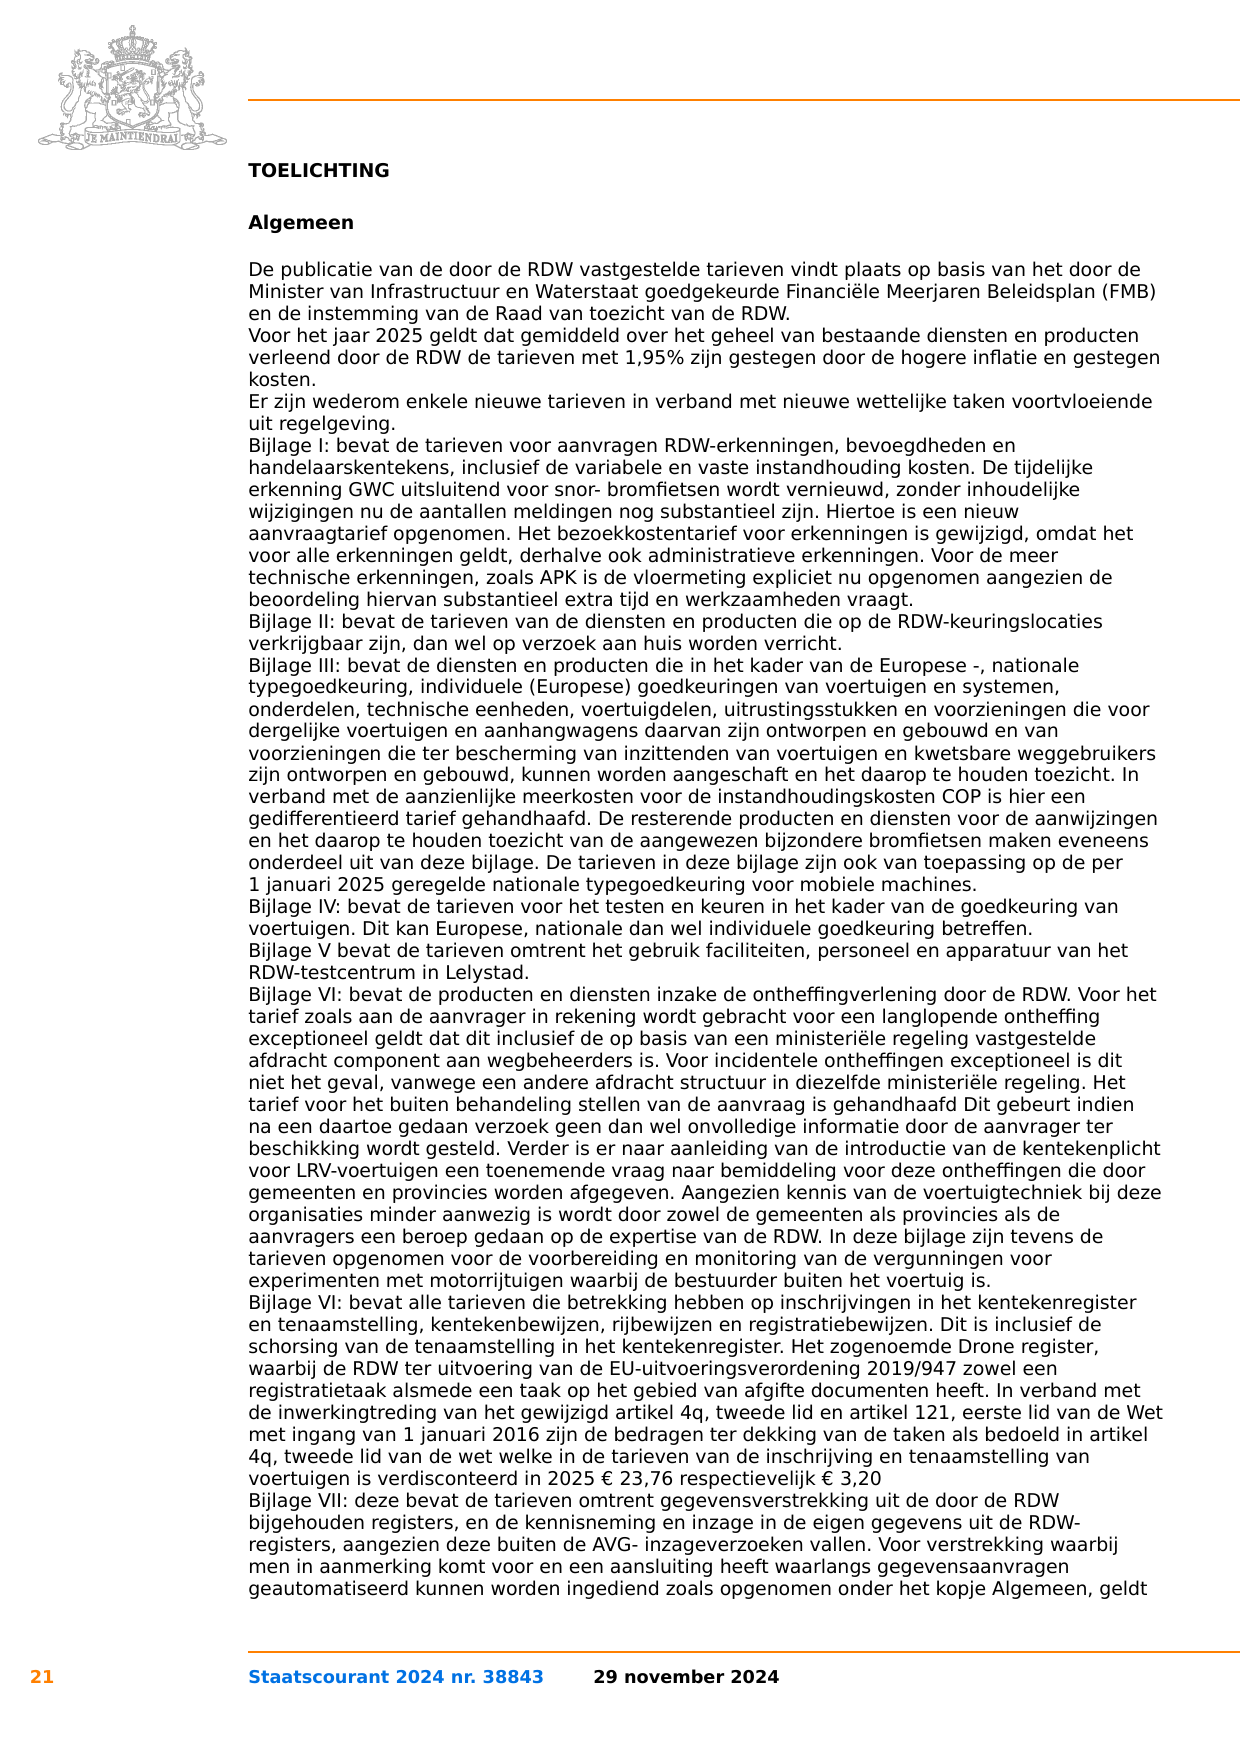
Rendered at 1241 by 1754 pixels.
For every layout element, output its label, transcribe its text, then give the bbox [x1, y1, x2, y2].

text Bijlage II: bevat de tarieven van de diensten en producten die op de RDW-keuringslocaties verkrijgbaar zijn, dan wel op verzoek aan huis worden verricht. [248, 611, 1163, 654]
text De publicatie van de door de RDW vastgestelde tarieven vindt plaats op basis van het door de Minister van Infrastructuur en Waterstaat goedgekeurde Financiële Meerjaren Beleidsplan (FMB) en de instemming van de Raad van toezicht van de RDW. [248, 259, 1163, 325]
text Bijlage I: bevat de tarieven voor aanvragen RDW-erkenningen, bevoegdheden en handelaarskentekens, inclusief de variabele en vaste instandhouding kosten. De tijdelijke erkenning GWC uitsluitend voor snor- bromfietsen wordt vernieuwd, zonder inhoudelijke wijzigingen nu de aantallen meldingen nog substantieel zijn. Hiertoe is een nieuw aanvraagtarief opgenomen. Het bezoekkostentarief voor erkenningen is gewijzigd, omdat het voor alle erkenningen geldt, derhalve ook administratieve erkenningen. Voor de meer technische erkenningen, zoals APK is de vloermeting expliciet nu opgenomen aangezien de beoordeling hiervan substantieel extra tijd en werkzaamheden vraagt. [248, 435, 1163, 611]
text Bijlage VII: deze bevat de tarieven omtrent gegevensverstrekking uit de door de RDW bijgehouden registers, en de kennisneming en inzage in de eigen gegevens uit de RDW-registers, aangezien deze buiten de AVG- inzageverzoeken vallen. Voor verstrekking waarbij men in aanmerking komt voor en een aansluiting heeft waarlangs gegevensaanvragen geautomatiseerd kunnen worden ingediend zoals opgenomen onder het kopje Algemeen, geldt [248, 1490, 1163, 1599]
subtitle Algemeen [248, 212, 1163, 234]
text Bijlage VI: bevat alle tarieven die betrekking hebben op inschrijvingen in het kentekenregister en tenaamstelling, kentekenbewijzen, rijbewijzen en registratiebewijzen. Dit is inclusief de schorsing van de tenaamstelling in het kentekenregister. Het zogenoemde Drone register, waarbij de RDW ter uitvoering van de EU-uitvoeringsverordening 2019/947 zowel een registratietaak alsmede een taak op het gebied van afgifte documenten heeft. In verband met de inwerkingtreding van het gewijzigd artikel 4q, tweede lid en artikel 121, eerste lid van de Wet met ingang van 1 januari 2016 zijn de bedragen ter dekking van de taken als bedoeld in artikel 4q, tweede lid van de wet welke in de tarieven van de inschrijving en tenaamstelling van voertuigen is verdisconteerd in 2025 € 23,76 respectievelijk € 3,20 [248, 1292, 1163, 1490]
text Bijlage V bevat de tarieven omtrent het gebruik faciliteiten, personeel en apparatuur van het RDW-testcentrum in Lelystad. [248, 940, 1163, 984]
text Bijlage IV: bevat de tarieven voor het testen en keuren in het kader van de goedkeuring van voertuigen. Dit kan Europese, nationale dan wel individuele goedkeuring betreffen. [248, 896, 1163, 940]
text Bijlage III: bevat de diensten en producten die in het kader van de Europese -, nationale typegoedkeuring, individuele (Europese) goedkeuringen van voertuigen en systemen, onderdelen, technische eenheden, voertuigdelen, uitrustingsstukken en voorzieningen die voor dergelijke voertuigen en aanhangwagens daarvan zijn ontworpen en gebouwd en van voorzieningen die ter bescherming van inzittenden van voertuigen en kwetsbare weggebruikers zijn ontworpen en gebouwd, kunnen worden aangeschaft en het daarop te houden toezicht. In verband met de aanzienlijke meerkosten voor de instandhoudingskosten COP is hier een gedifferentieerd tarief gehandhaafd. De resterende producten en diensten voor de aanwijzingen en het daarop te houden toezicht van de aangewezen bijzondere bromfietsen maken eveneens onderdeel uit van deze bijlage. De tarieven in deze bijlage zijn ook van toepassing op de per 1 januari 2025 geregelde nationale typegoedkeuring voor mobiele machines. [248, 654, 1163, 896]
text Er zijn wederom enkele nieuwe tarieven in verband met nieuwe wettelijke taken voortvloeiende uit regelgeving. [248, 391, 1163, 435]
picture [38, 25, 227, 150]
text Voor het jaar 2025 geldt dat gemiddeld over het geheel van bestaande diensten en producten verleend door de RDW de tarieven met 1,95% zijn gestegen door de hogere inflatie en gestegen kosten. [248, 325, 1163, 391]
subtitle TOELICHTING [248, 160, 1163, 182]
text Bijlage VI: bevat de producten en diensten inzake de ontheffingverlening door de RDW. Voor het tarief zoals aan de aanvrager in rekening wordt gebracht voor een langlopende ontheffing exceptioneel geldt dat dit inclusief de op basis van een ministeriële regeling vastgestelde afdracht component aan wegbeheerders is. Voor incidentele ontheffingen exceptioneel is dit niet het geval, vanwege een andere afdracht structuur in diezelfde ministeriële regeling. Het tarief voor het buiten behandeling stellen van de aanvraag is gehandhaafd Dit gebeurt indien na een daartoe gedaan verzoek geen dan wel onvolledige informatie door de aanvrager ter beschikking wordt gesteld. Verder is er naar aanleiding van de introductie van de kentekenplicht voor LRV-voertuigen een toenemende vraag naar bemiddeling voor deze ontheffingen die door gemeenten en provincies worden afgegeven. Aangezien kennis van de voertuigtechniek bij deze organisaties minder aanwezig is wordt door zowel de gemeenten als provincies als de aanvragers een beroep gedaan op de expertise van de RDW. In deze bijlage zijn tevens de tarieven opgenomen voor de voorbereiding en monitoring van de vergunningen voor experimenten met motorrijtuigen waarbij de bestuurder buiten het voertuig is. [248, 984, 1163, 1292]
